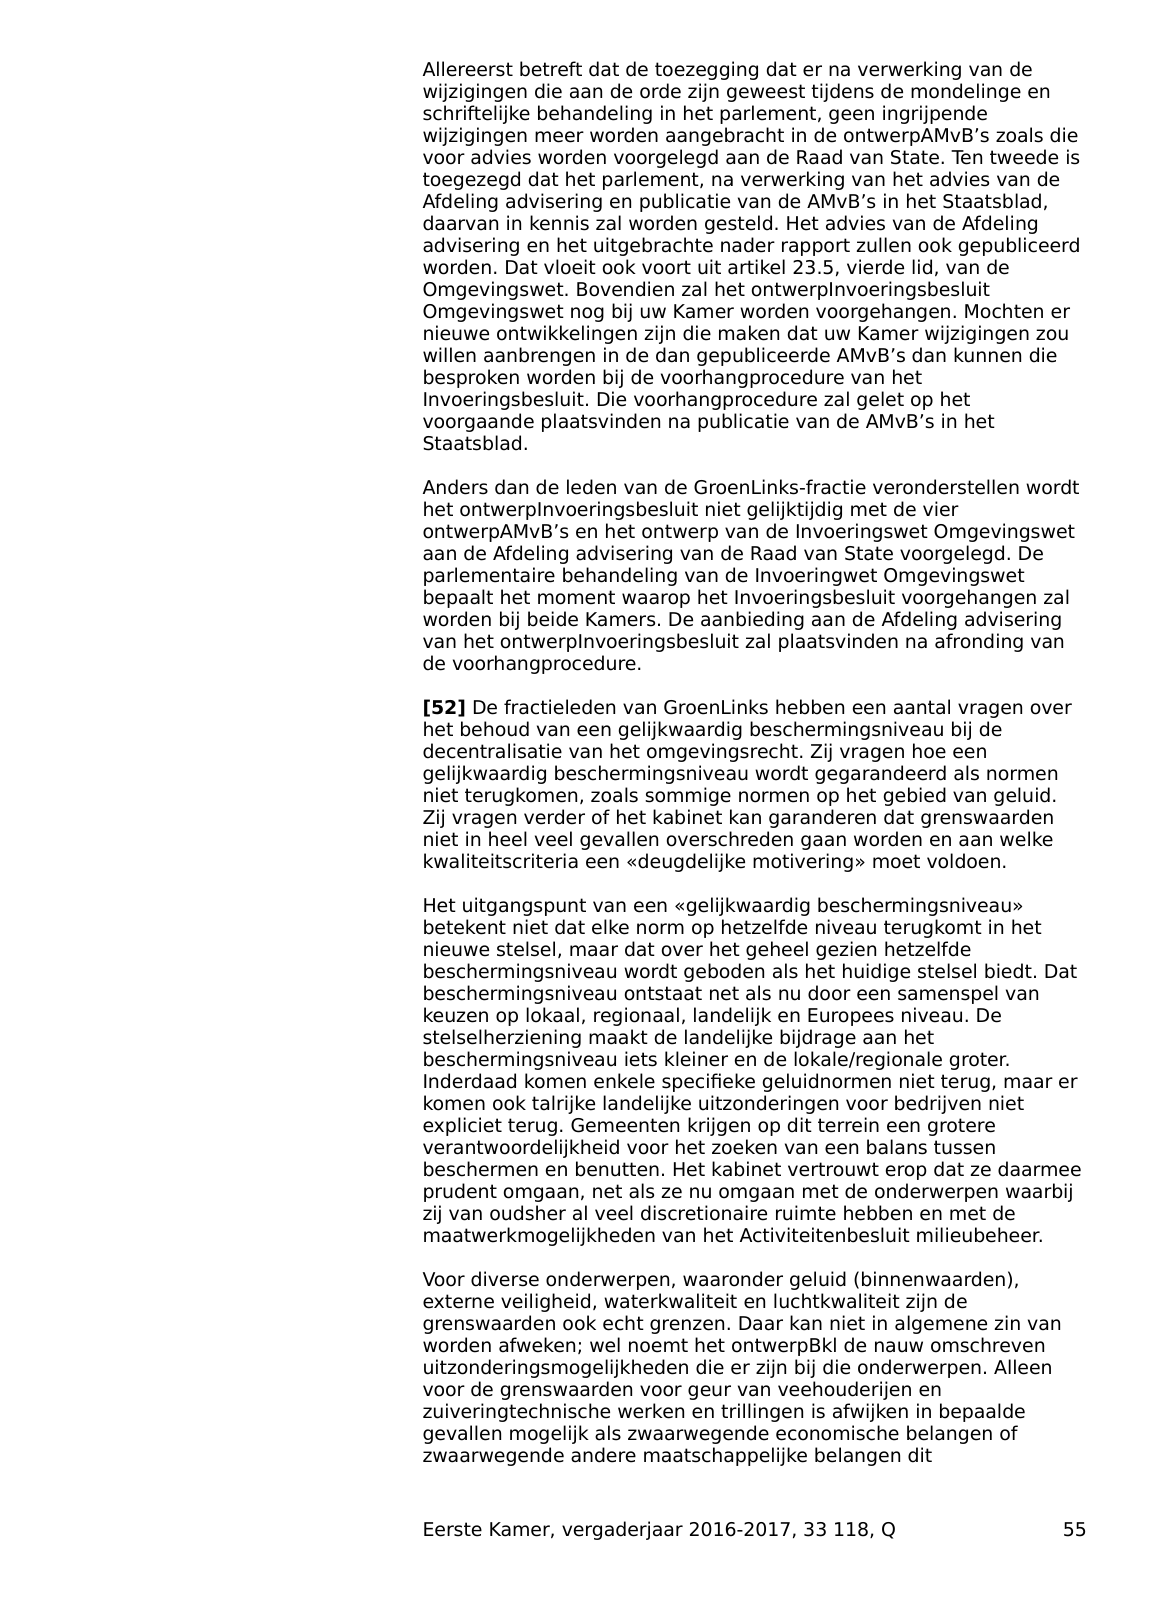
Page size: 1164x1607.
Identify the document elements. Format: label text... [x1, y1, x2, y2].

text Anders dan de leden van de GroenLinks-fractie veronderstellen wordt het ontwerpInvoeringsbesluit niet gelijktijdig met de vier ontwerpAMvB’s en het ontwerp van de Invoeringswet Omgevingswet aan de Afdeling advisering van de Raad van State voorgelegd. De parlementaire behandeling van de Invoeringwet Omgevingswet bepaalt het moment waarop het Invoeringsbesluit voorgehangen zal worden bij beide Kamers. De aanbieding aan de Afdeling advisering van het ontwerpInvoeringsbesluit zal plaatsvinden na afronding van de voorhangprocedure. [422, 477, 1087, 675]
text [52] De fractieleden van GroenLinks hebben een aantal vragen over het behoud van een gelijkwaardig beschermingsniveau bij de decentralisatie van het omgevingsrecht. Zij vragen hoe een gelijkwaardig beschermingsniveau wordt gegarandeerd als normen niet terugkomen, zoals sommige normen op het gebied van geluid. Zij vragen verder of het kabinet kan garanderen dat grenswaarden niet in heel veel gevallen overschreden gaan worden en aan welke kwaliteitscriteria een «deugdelijke motivering» moet voldoen. [422, 697, 1087, 873]
text Voor diverse onderwerpen, waaronder geluid (binnenwaarden), externe veiligheid, waterkwaliteit en luchtkwaliteit zijn de grenswaarden ook echt grenzen. Daar kan niet in algemene zin van worden afweken; wel noemt het ontwerpBkl de nauw omschreven uitzonderingsmogelijkheden die er zijn bij die onderwerpen. Alleen voor de grenswaarden voor geur van veehouderijen en zuiveringtechnische werken en trillingen is afwijken in bepaalde gevallen mogelijk als zwaarwegende economische belangen of zwaarwegende andere maatschappelijke belangen dit [422, 1269, 1087, 1467]
text Het uitgangspunt van een «gelijkwaardig beschermingsniveau» betekent niet dat elke norm op hetzelfde niveau terugkomt in het nieuwe stelsel, maar dat over het geheel gezien hetzelfde beschermingsniveau wordt geboden als het huidige stelsel biedt. Dat beschermingsniveau ontstaat net als nu door een samenspel van keuzen op lokaal, regionaal, landelijk en Europees niveau. De stelselherziening maakt de landelijke bijdrage aan het beschermingsniveau iets kleiner en de lokale/regionale groter. Inderdaad komen enkele specifieke geluidnormen niet terug, maar er komen ook talrijke landelijke uitzonderingen voor bedrijven niet expliciet terug. Gemeenten krijgen op dit terrein een grotere verantwoordelijkheid voor het zoeken van een balans tussen beschermen en benutten. Het kabinet vertrouwt erop dat ze daarmee prudent omgaan, net als ze nu omgaan met de onderwerpen waarbij zij van oudsher al veel discretionaire ruimte hebben en met de maatwerkmogelijkheden van het Activiteitenbesluit milieubeheer. [422, 895, 1087, 1247]
text Allereerst betreft dat de toezegging dat er na verwerking van de wijzigingen die aan de orde zijn geweest tijdens de mondelinge en schriftelijke behandeling in het parlement, geen ingrijpende wijzigingen meer worden aangebracht in de ontwerpAMvB’s zoals die voor advies worden voorgelegd aan de Raad van State. Ten tweede is toegezegd dat het parlement, na verwerking van het advies van de Afdeling advisering en publicatie van de AMvB’s in het Staatsblad, daarvan in kennis zal worden gesteld. Het advies van de Afdeling advisering en het uitgebrachte nader rapport zullen ook gepubliceerd worden. Dat vloeit ook voort uit artikel 23.5, vierde lid, van de Omgevingswet. Bovendien zal het ontwerpInvoeringsbesluit Omgevingswet nog bij uw Kamer worden voorgehangen. Mochten er nieuwe ontwikkelingen zijn die maken dat uw Kamer wijzigingen zou willen aanbrengen in de dan gepubliceerde AMvB’s dan kunnen die besproken worden bij de voorhangprocedure van het Invoeringsbesluit. Die voorhangprocedure zal gelet op het voorgaande plaatsvinden na publicatie van de AMvB’s in het Staatsblad. [422, 59, 1087, 455]
